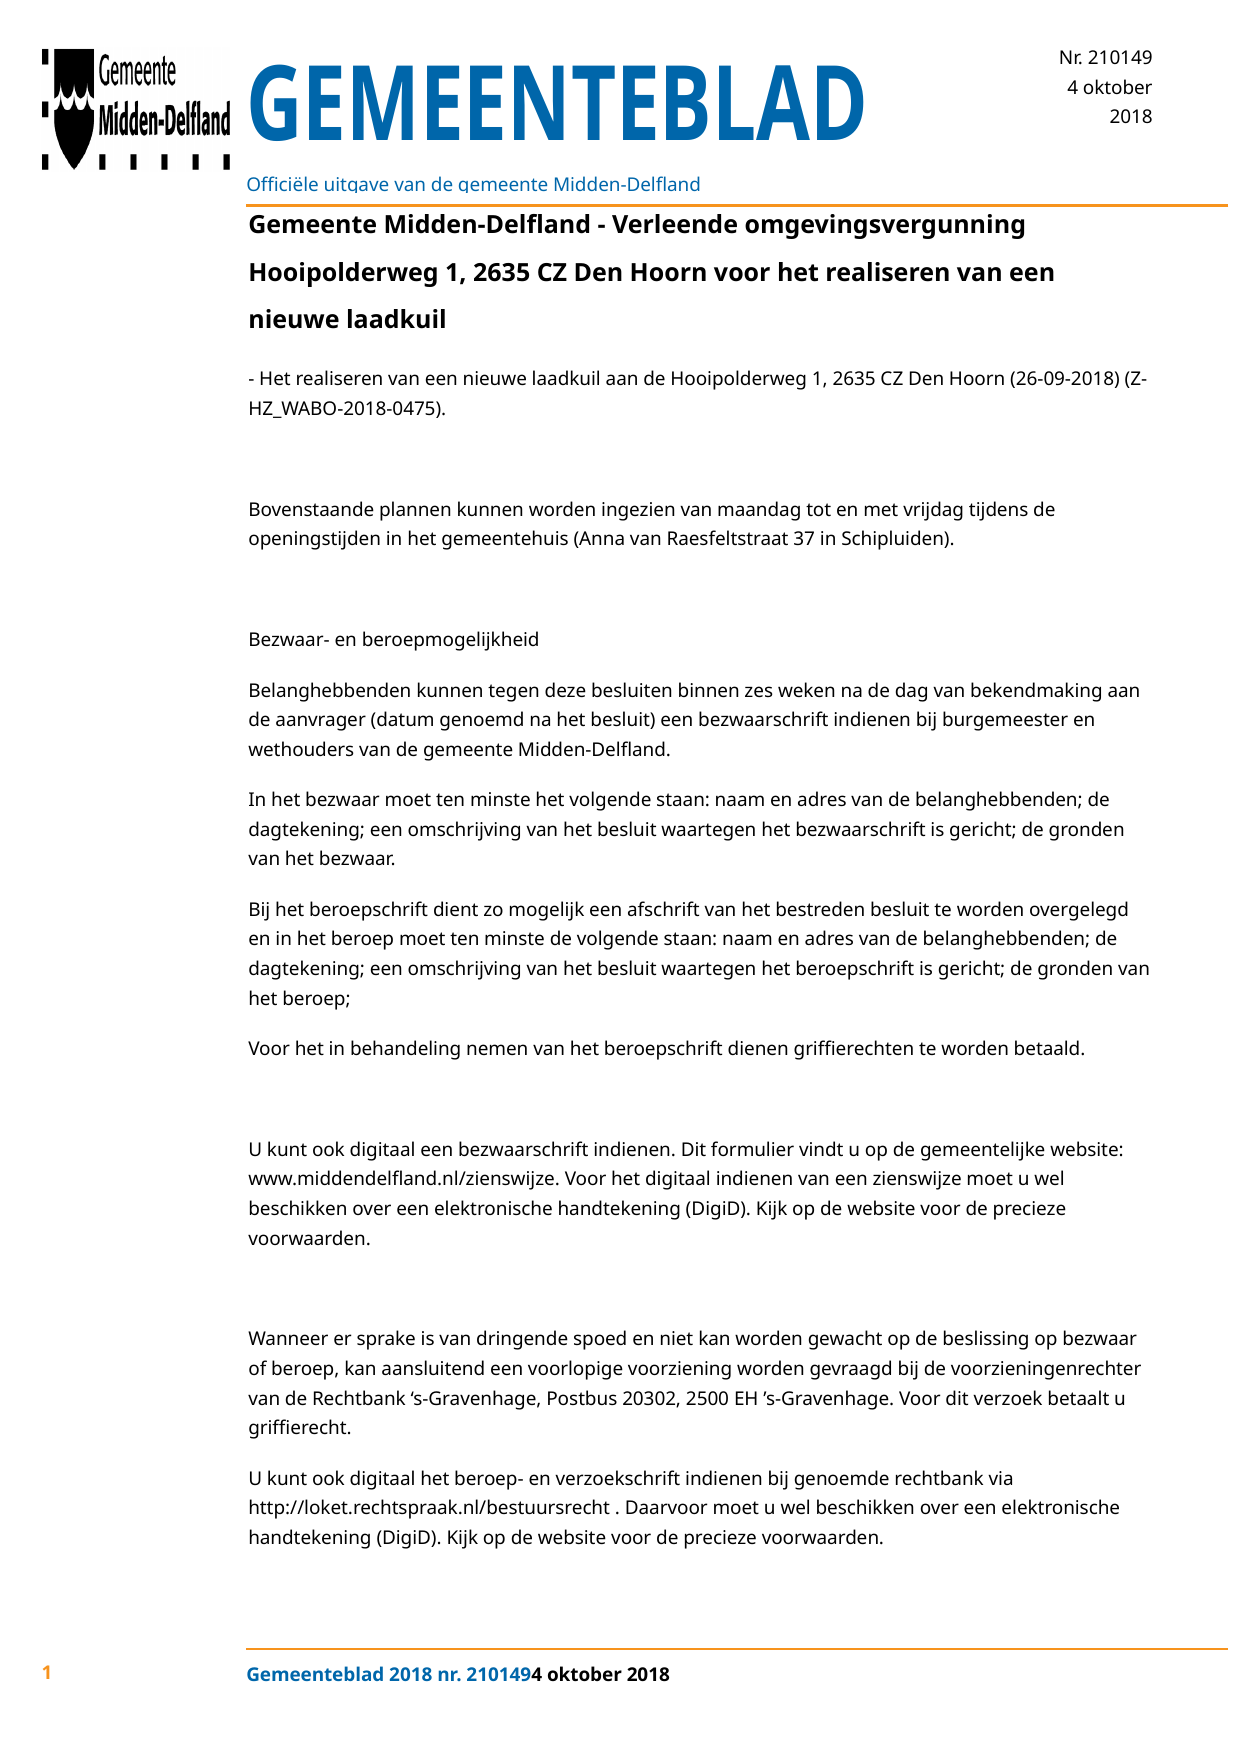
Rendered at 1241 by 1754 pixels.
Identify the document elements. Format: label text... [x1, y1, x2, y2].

text Bovenstaande plannen kunnen worden ingezien van maandag tot en met vrijdag tijdens de openingstijden in het gemeentehuis (Anna van Raesfeltstraat 37 in Schipluiden). [248, 496, 1152, 551]
text - Het realiseren van een nieuwe laadkuil aan de Hooipolderweg 1, 2635 CZ Den Hoorn (26-09-2018) (Z-HZ_WABO-2018-0475). [248, 366, 1152, 421]
text Wanneer er sprake is van dringende spoed en niet kan worden gewacht op de beslissing op bezwaar of beroep, kan aansluitend een voorlopige voorziening worden gevraagd bij de voorzieningenrechter van de Rechtbank ‘s-Gravenhage, Postbus 20302, 2500 EH ’s-Gravenhage. Voor dit verzoek betaalt u griffierecht. [248, 1326, 1152, 1440]
text In het bezwaar moet ten minste het volgende staan: naam en adres van de belanghebbenden; de dagtekening; een omschrijving van het besluit waartegen het bezwaarschrift is gericht; de gronden van het bezwaar. [248, 786, 1152, 871]
text Belanghebbenden kunnen tegen deze besluiten binnen zes weken na de dag van bekendmaking aan de aanvrager (datum genoemd na het besluit) een bezwaarschrift indienen bij burgemeester en wethouders van de gemeente Midden-Delfland. [248, 677, 1152, 762]
text Gemeente Midden-Delfland - Verleende omgevingsvergunning Hooipolderweg 1, 2635 CZ Den Hoorn voor het realiseren van een nieuwe laadkuil [248, 207, 1152, 336]
text U kunt ook digitaal het beroep- en verzoekschrift indienen bij genoemde rechtbank via http://loket.rechtspraak.nl/bestuursrecht . Daarvoor moet u wel beschikken over een elektronische handtekening (DigiD). Kijk op de website voor de precieze voorwaarden. [248, 1465, 1152, 1549]
text Bij het beroepschrift dient zo mogelijk een afschrift van het bestreden besluit te worden overgelegd en in het beroep moet ten minste de volgende staan: naam en adres van de belanghebbenden; de dagtekening; een omschrijving van het besluit waartegen het beroepschrift is gericht; de gronden van het beroep; [248, 896, 1152, 1010]
text Bezwaar- en beroepmogelijkheid [248, 626, 1152, 652]
text Voor het in behandeling nemen van het beroepschrift dienen griffierechten te worden betaald. [248, 1035, 1152, 1061]
text U kunt ook digitaal een bezwaarschrift indienen. Dit formulier vindt u op de gemeentelijke website: www.middendelfland.nl/zienswijze. Voor het digitaal indienen van een zienswijze moet u wel beschikken over een elektronische handtekening (DigiD). Kijk op de website voor de precieze voorwaarden. [248, 1136, 1152, 1250]
picture [41, 47, 231, 172]
